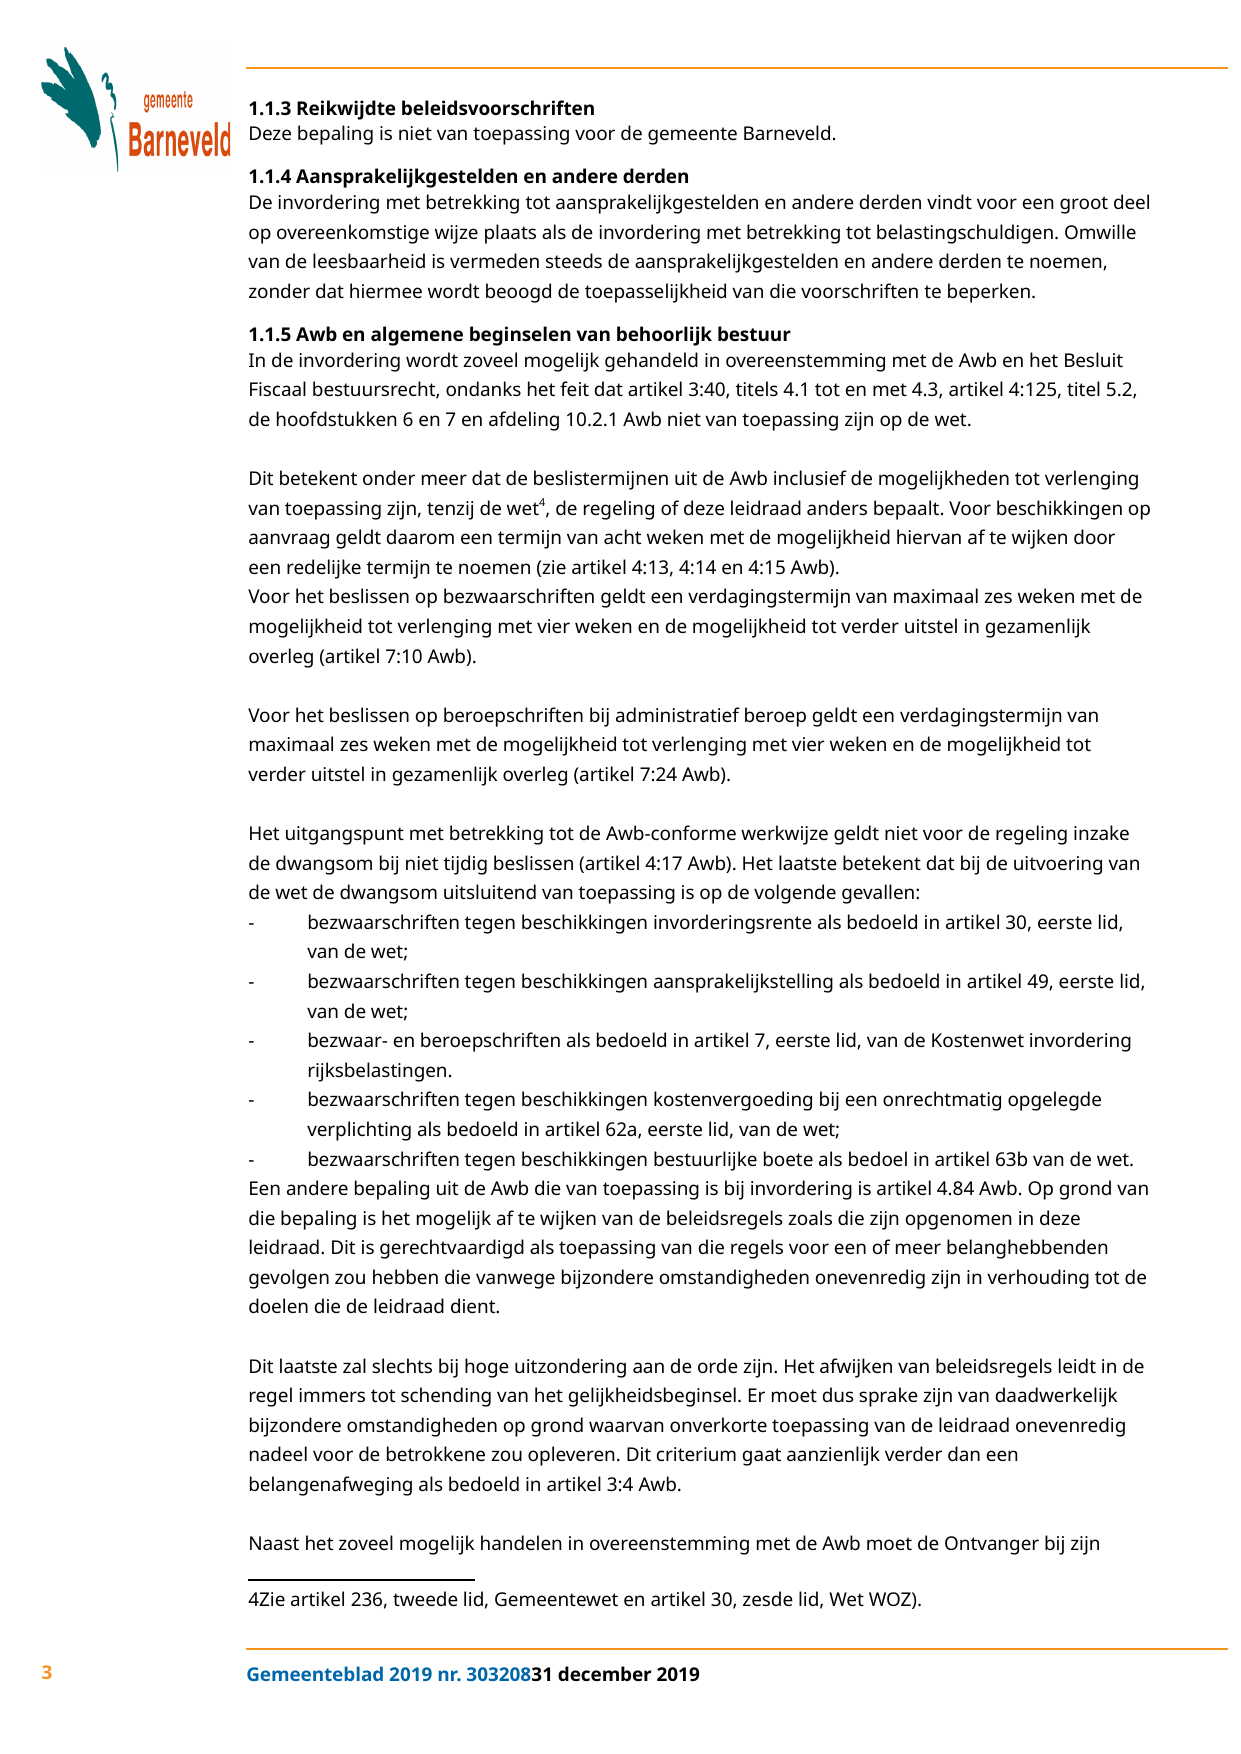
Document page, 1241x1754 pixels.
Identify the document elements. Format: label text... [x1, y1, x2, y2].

text Het uitgangspunt met betrekking tot de Awb-conforme werkwijze geldt niet voor de regeling inzake de dwangsom bij niet tijdig beslissen (artikel 4:17 Awb). Het laatste betekent dat bij de uitvoering van de wet de dwangsom uitsluitend van toepassing is op de volgende gevallen: [248, 820, 1152, 905]
text In de invordering wordt zoveel mogelijk gehandeld in overeenstemming met de Awb en het Besluit Fiscaal bestuursrecht, ondanks het feit dat artikel 3:40, titels 4.1 tot en met 4.3, artikel 4:125, titel 5.2, de hoofdstukken 6 en 7 en afdeling 10.2.1 Awb niet van toepassing zijn op de wet. [248, 347, 1152, 432]
list bezwaar- en beroepschriften als bedoeld in artikel 7, eerste lid, van de Kostenwet invordering rijksbelastingen. [248, 1027, 1152, 1083]
list bezwaarschriften tegen beschikkingen aansprakelijkstelling als bedoeld in artikel 49, eerste lid, van de wet; [248, 968, 1152, 1023]
text Deze bepaling is niet van toepassing voor de gemeente Barneveld. [248, 121, 1152, 146]
text De invordering met betrekking tot aansprakelijkgestelden en andere derden vindt voor een groot deel op overeenkomstige wijze plaats als de invordering met betrekking tot belastingschuldigen. Omwille van de leesbaarheid is vermeden steeds de aansprakelijkgestelden en andere derden te noemen, zonder dat hiermee wordt beoogd de toepasselijkheid van die voorschriften te beperken. [248, 189, 1152, 304]
list bezwaarschriften tegen beschikkingen invorderingsrente als bedoeld in artikel 30, eerste lid, van de wet; [248, 909, 1152, 964]
text Voor het beslissen op bezwaarschriften geldt een verdagingstermijn van maximaal zes weken met de mogelijkheid tot verlenging met vier weken en de mogelijkheid tot verder uitstel in gezamenlijk overleg (artikel 7:10 Awb). [248, 584, 1152, 668]
list bezwaarschriften tegen beschikkingen bestuurlijke boete als bedoel in artikel 63b van de wet. [248, 1146, 1152, 1171]
text Een andere bepaling uit de Awb die van toepassing is bij invordering is artikel 4.84 Awb. Op grond van die bepaling is het mogelijk af te wijken van de beleidsregels zoals die zijn opgenomen in deze leidraad. Dit is gerechtvaardigd als toepassing van die regels voor een of meer belanghebbenden gevolgen zou hebben die vanwege bijzondere omstandigheden onevenredig zijn in verhouding tot de doelen die de leidraad dient. [248, 1175, 1152, 1319]
list bezwaarschriften tegen beschikkingen kostenvergoeding bij een onrechtmatig opgelegde verplichting als bedoeld in artikel 62a, eerste lid, van de wet; [248, 1087, 1152, 1142]
text 1.1.5 Awb en algemene beginselen van behoorlijk bestuur [248, 321, 1152, 347]
text 1.1.4 Aansprakelijkgestelden en andere derden [248, 164, 1152, 189]
text Dit laatste zal slechts bij hoge uitzondering aan de orde zijn. Het afwijken van beleidsregels leidt in de regel immers tot schending van het gelijkheidsbeginsel. Er moet dus sprake zijn van daadwerkelijk bijzondere omstandigheden op grond waarvan onverkorte toepassing van de leidraad onevenredig nadeel voor de betrokkene zou opleveren. Dit criterium gaat aanzienlijk verder dan een belangenafweging als bedoeld in artikel 3:4 Awb. [248, 1353, 1152, 1497]
text Voor het beslissen op beroepschriften bij administratief beroep geldt een verdagingstermijn van maximaal zes weken met de mogelijkheid tot verlenging met vier weken en de mogelijkheid tot verder uitstel in gezamenlijk overleg (artikel 7:24 Awb). [248, 702, 1152, 787]
text Dit betekent onder meer dat de beslistermijnen uit de Awb inclusief de mogelijkheden tot verlenging van toepassing zijn, tenzij de wet, de regeling of deze leidraad anders bepaalt. Voor beschikkingen op aanvraag geldt daarom een termijn van acht weken met de mogelijkheid hiervan af te wijken door een redelijke termijn te noemen (zie artikel 4:13, 4:14 en 4:15 Awb). [248, 465, 1152, 580]
text Naast het zoveel mogelijk handelen in overeenstemming met de Awb moet de Ontvanger bij zijn [248, 1530, 1152, 1556]
text Zie artikel 236, tweede lid, Gemeentewet en artikel 30, zesde lid, Wet WOZ). [248, 1586, 1152, 1612]
picture [41, 47, 231, 172]
text 1.1.3 Reikwijdte beleidsvoorschriften [248, 95, 1152, 121]
